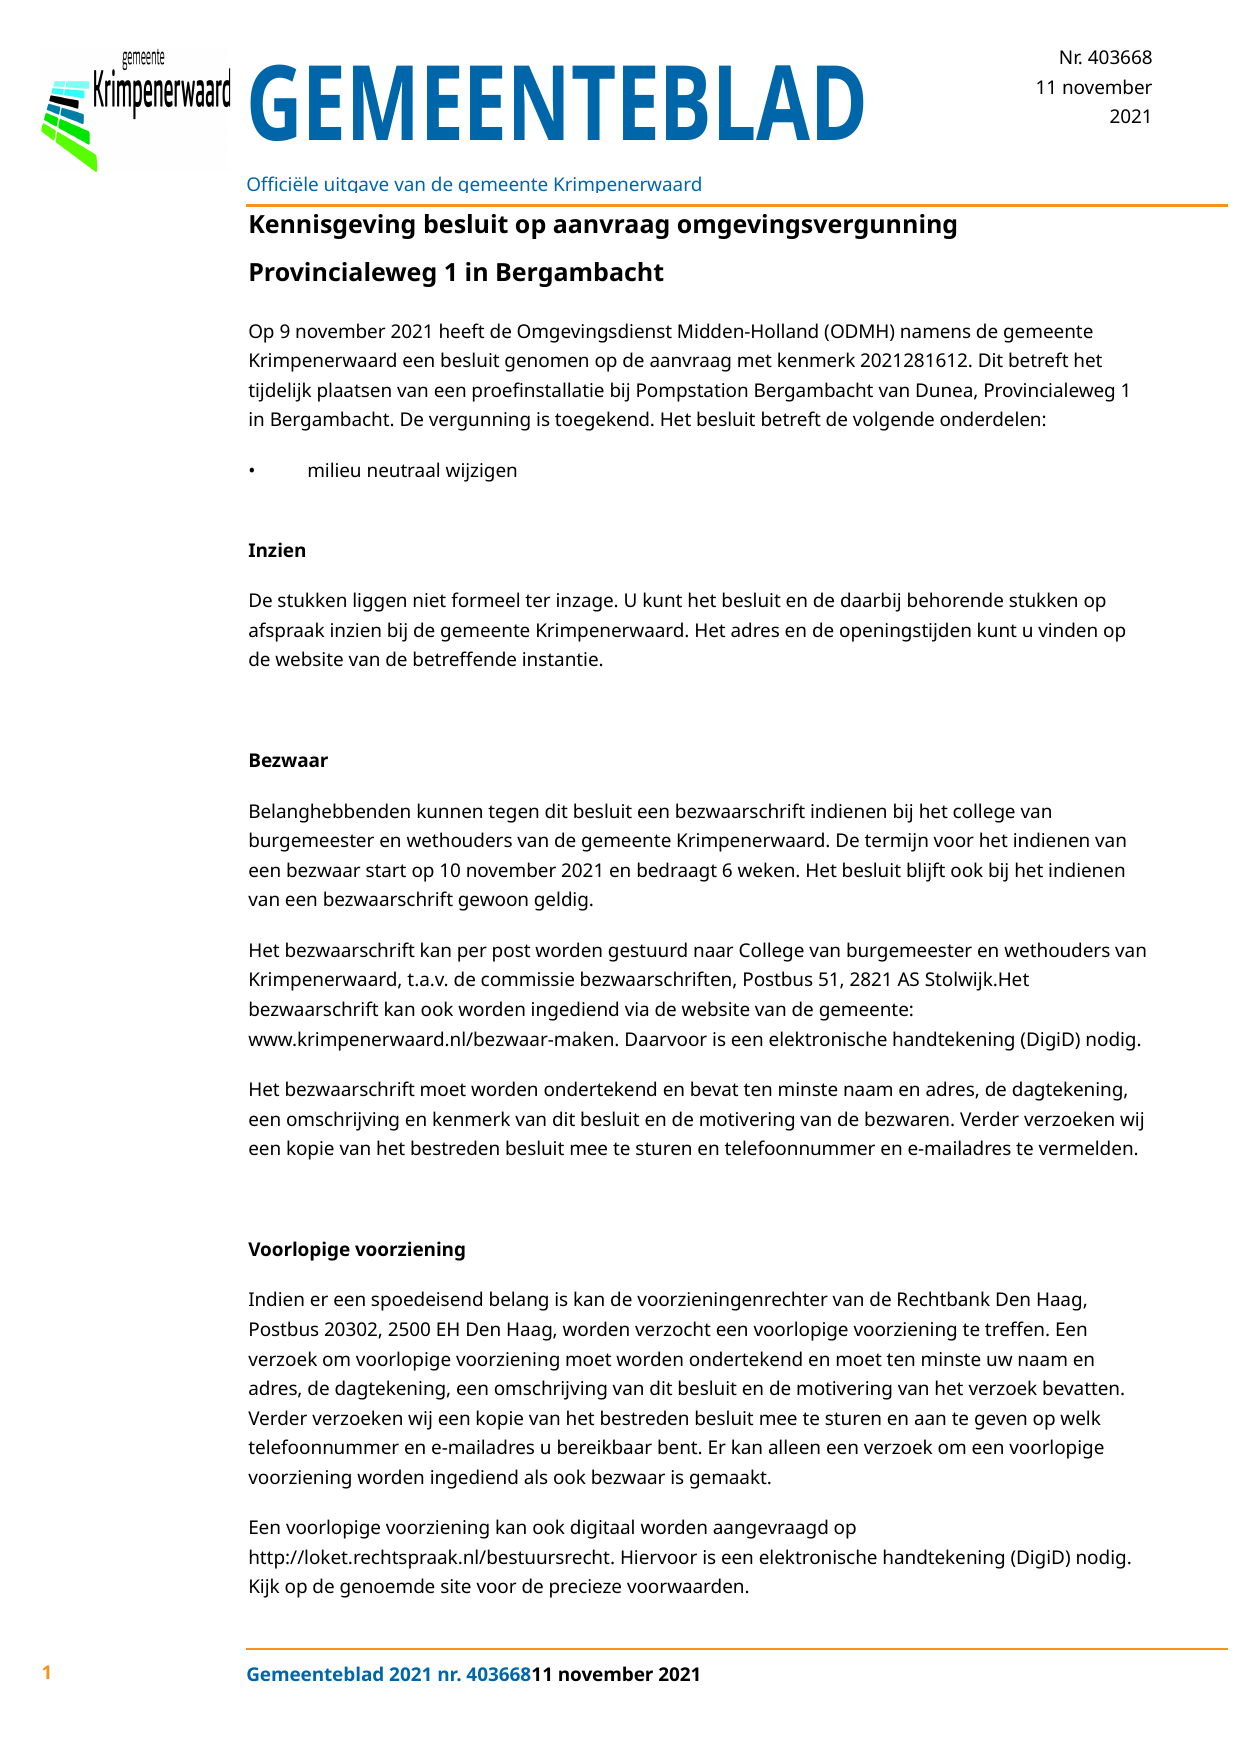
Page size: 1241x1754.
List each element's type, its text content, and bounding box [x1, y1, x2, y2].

text Indien er een spoedeisend belang is kan de voorzieningenrechter van de Rechtbank Den Haag, Postbus 20302, 2500 EH Den Haag, worden verzocht een voorlopige voorziening te treffen. Een verzoek om voorlopige voorziening moet worden ondertekend en moet ten minste uw naam en adres, de dagtekening, een omschrijving van dit besluit en de motivering van het verzoek bevatten. Verder verzoeken wij een kopie van het bestreden besluit mee te sturen en aan te geven op welk telefoonnummer en e-mailadres u bereikbaar bent. Er kan alleen een verzoek om een voorlopige voorziening worden ingediend als ook bezwaar is gemaakt. [248, 1287, 1152, 1490]
text Het bezwaarschrift moet worden ondertekend en bevat ten minste naam en adres, de dagtekening, een omschrijving en kenmerk van dit besluit en de motivering van de bezwaren. Verder verzoeken wij een kopie van het bestreden besluit mee te sturen en telefoonnummer en e-mailadres te vermelden. [248, 1076, 1152, 1161]
text Kennisgeving besluit op aanvraag omgevingsvergunning Provincialeweg 1 in Bergambacht [248, 207, 1152, 288]
list milieu neutraal wijzigen [248, 457, 1152, 483]
text De stukken liggen niet formeel ter inzage. U kunt het besluit en de daarbij behorende stukken op afspraak inzien bij de gemeente Krimpenerwaard. Het adres en de openingstijden kunt u vinden op de website van de betreffende instantie. [248, 587, 1152, 672]
text Bezwaar [248, 747, 1152, 773]
text Een voorlopige voorziening kan ook digitaal worden aangevraagd op http://loket.rechtspraak.nl/bestuursrecht. Hiervoor is een elektronische handtekening (DigiD) nodig. Kijk op de genoemde site voor de precieze voorwaarden. [248, 1514, 1152, 1599]
text Belanghebbenden kunnen tegen dit besluit een bezwaarschrift indienen bij het college van burgemeester en wethouders van de gemeente Krimpenerwaard. De termijn voor het indienen van een bezwaar start op 10 november 2021 en bedraagt 6 weken. Het besluit blijft ook bij het indienen van een bezwaarschrift gewoon geldig. [248, 798, 1152, 912]
text Voorlopige voorziening [248, 1236, 1152, 1262]
text Inzien [248, 537, 1152, 563]
text Op 9 november 2021 heeft de Omgevingsdienst Midden-Holland (ODMH) namens de gemeente Krimpenerwaard een besluit genomen op de aanvraag met kenmerk 2021281612. Dit betreft het tijdelijk plaatsen van een proefinstallatie bij Pompstation Bergambacht van Dunea, Provincialeweg 1 in Bergambacht. De vergunning is toegekend. Het besluit betreft de volgende onderdelen: [248, 318, 1152, 432]
picture [41, 47, 231, 172]
text Het bezwaarschrift kan per post worden gestuurd naar College van burgemeester en wethouders van Krimpenerwaard, t.a.v. de commissie bezwaarschriften, Postbus 51, 2821 AS Stolwijk.Het bezwaarschrift kan ook worden ingediend via de website van de gemeente: www.krimpenerwaard.nl/bezwaar-maken. Daarvoor is een elektronische handtekening (DigiD) nodig. [248, 937, 1152, 1052]
